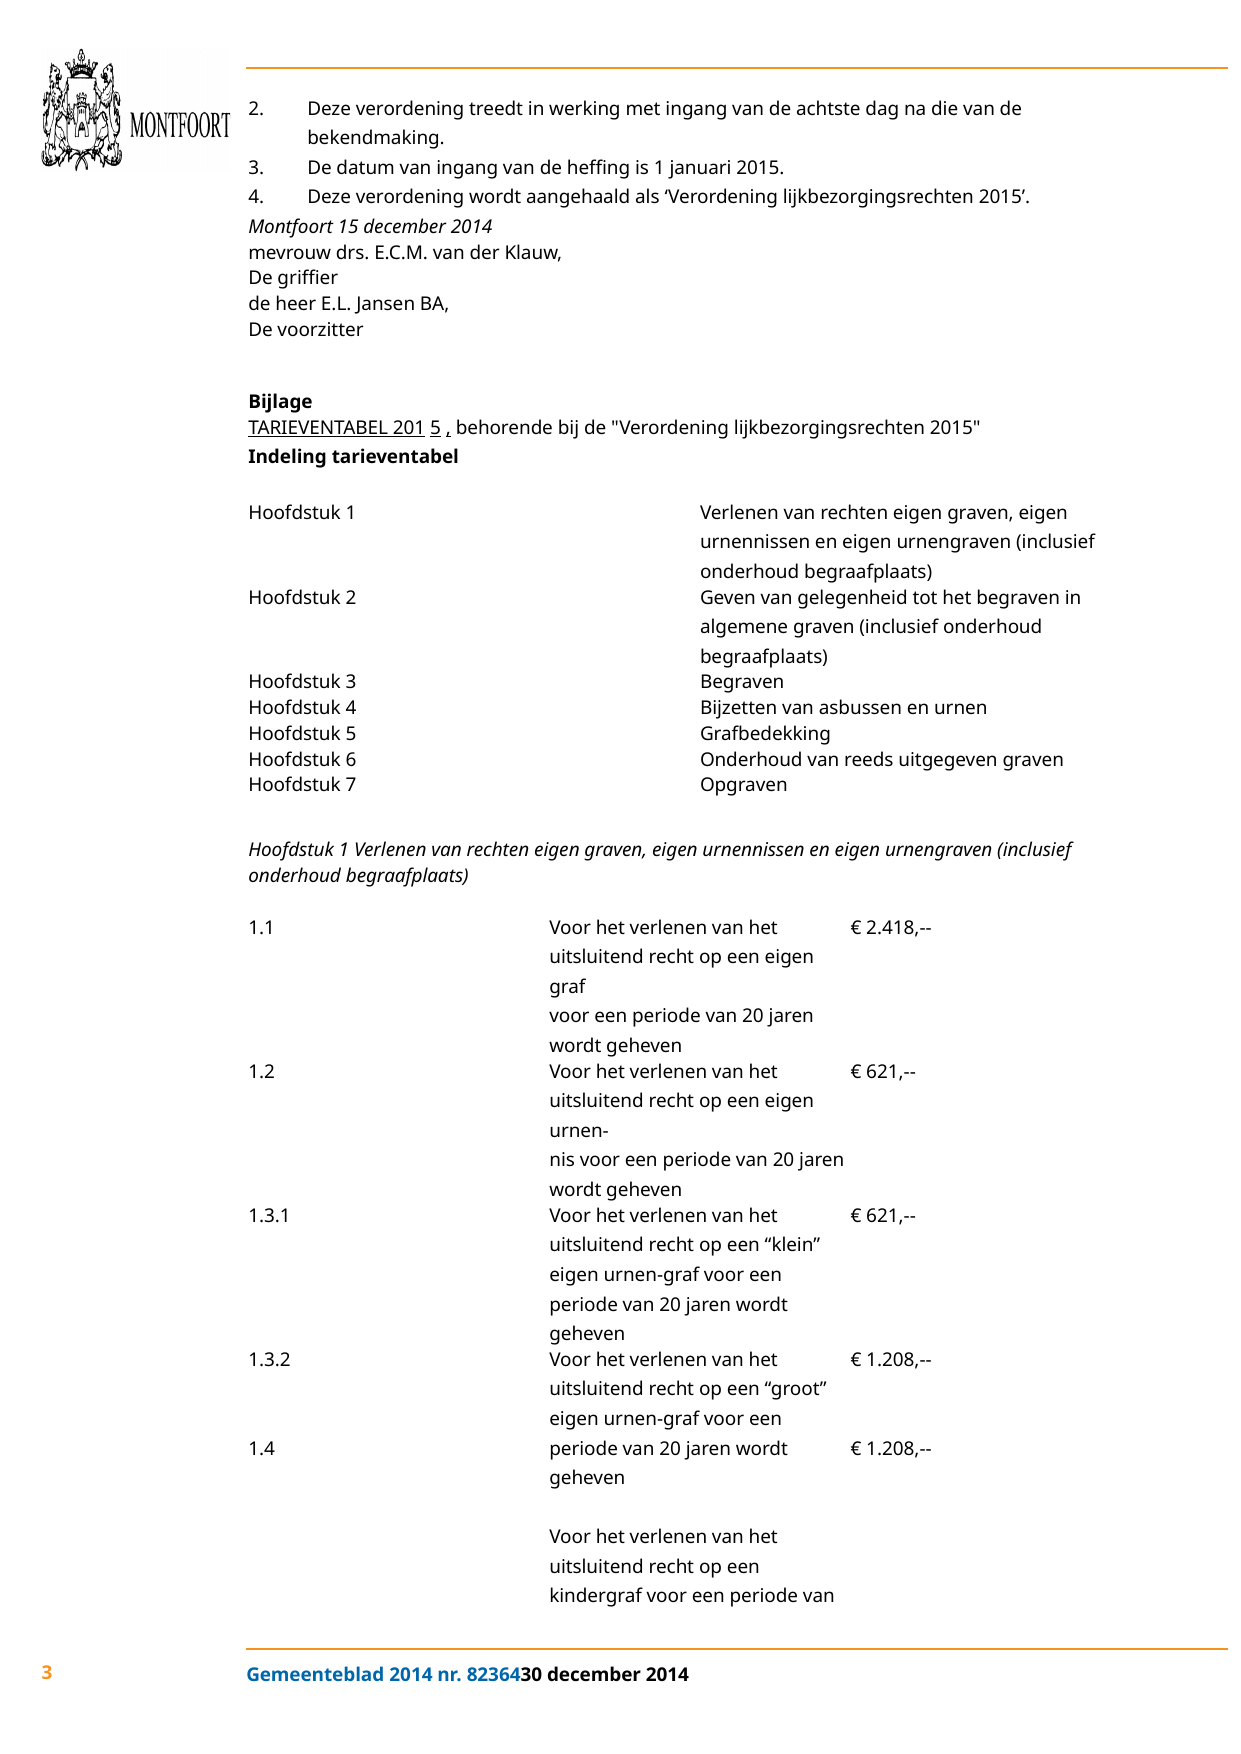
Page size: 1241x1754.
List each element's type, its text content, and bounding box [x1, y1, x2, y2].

table_cell Geven van gelegenheid tot het begraven in algemene graven (inclusief onderhoud begraafplaats) [700, 584, 1152, 669]
table_header Voor het verlenen van het uitsluitend recht op een eigen graf voor een periode van 20 jaren wordt geheven [549, 914, 850, 1058]
table_cell Hoofdstuk 2 [248, 584, 700, 669]
table_cell 1.2 [248, 1058, 549, 1202]
text De griffier [248, 264, 1152, 290]
table_cell Voor het verlenen van het uitsluitend recht op een eigen urnen- nis voor een periode van 20 jaren wordt geheven [549, 1058, 850, 1202]
table_cell Opgraven [700, 772, 1152, 797]
table_cell Hoofdstuk 5 [248, 720, 700, 746]
table_cell Voor het verlenen van het uitsluitend recht op een “klein” eigen urnen-graf voor een periode van 20 jaren wordt geheven [549, 1202, 850, 1346]
table_cell € 621,-- [850, 1202, 1152, 1346]
list De datum van ingang van de heffing is 1 januari 2015. [248, 154, 1152, 180]
text Indeling tarieventabel [248, 444, 1152, 469]
table_cell € 1.208,-- € 1.208,-- [850, 1346, 1152, 1608]
table_cell € 621,-- [850, 1058, 1152, 1202]
text de heer E.L. Jansen BA, [248, 290, 1152, 316]
text Hoofdstuk 1 Verlenen van rechten eigen graven, eigen urnennissen en eigen urnengraven (inclusief onderhoud begraafplaats) [248, 837, 1152, 888]
table_cell Bijzetten van asbussen en urnen [700, 695, 1152, 720]
text mevrouw drs. E.C.M. van der Klauw, [248, 239, 1152, 264]
table_header Hoofdstuk 1 [248, 499, 700, 584]
list Deze verordening treedt in werking met ingang van de achtste dag na die van de bekendmaking. [248, 95, 1152, 150]
table_cell Voor het verlenen van het uitsluitend recht op een “groot” eigen urnen-graf voor een periode van 20 jaren wordt geheven Voor het verlenen van het uitsluitend recht op een kindergraf voor een periode van [549, 1346, 850, 1608]
table_header Verlenen van rechten eigen graven, eigen urnennissen en eigen urnengraven (inclusief onderhoud begraafplaats) [700, 499, 1152, 584]
picture [41, 47, 231, 172]
list Deze verordening wordt aangehaald als ‘Verordening lijkbezorgingsrechten 2015’. [248, 183, 1152, 209]
text De voorzitter [248, 316, 1152, 342]
table_cell Onderhoud van reeds uitgegeven graven [700, 746, 1152, 772]
table_cell Hoofdstuk 4 [248, 695, 700, 720]
table_header 1.1 [248, 914, 549, 1058]
table_cell Hoofdstuk 3 [248, 669, 700, 694]
text Montfoort 15 december 2014 [248, 213, 1152, 239]
table_cell Hoofdstuk 7 [248, 772, 700, 797]
text TARIEVENTABEL 201 5 , behorende bij de "Verordening lijkbezorgingsrechten 2015" [248, 414, 1152, 440]
table_cell Hoofdstuk 6 [248, 746, 700, 772]
table_cell 1.3.2 1.4 [248, 1346, 549, 1608]
table_header € 2.418,-- [850, 914, 1152, 1058]
text Bijlage [248, 388, 1152, 414]
table_cell Grafbedekking [700, 720, 1152, 746]
table_cell 1.3.1 [248, 1202, 549, 1346]
table_cell Begraven [700, 669, 1152, 694]
